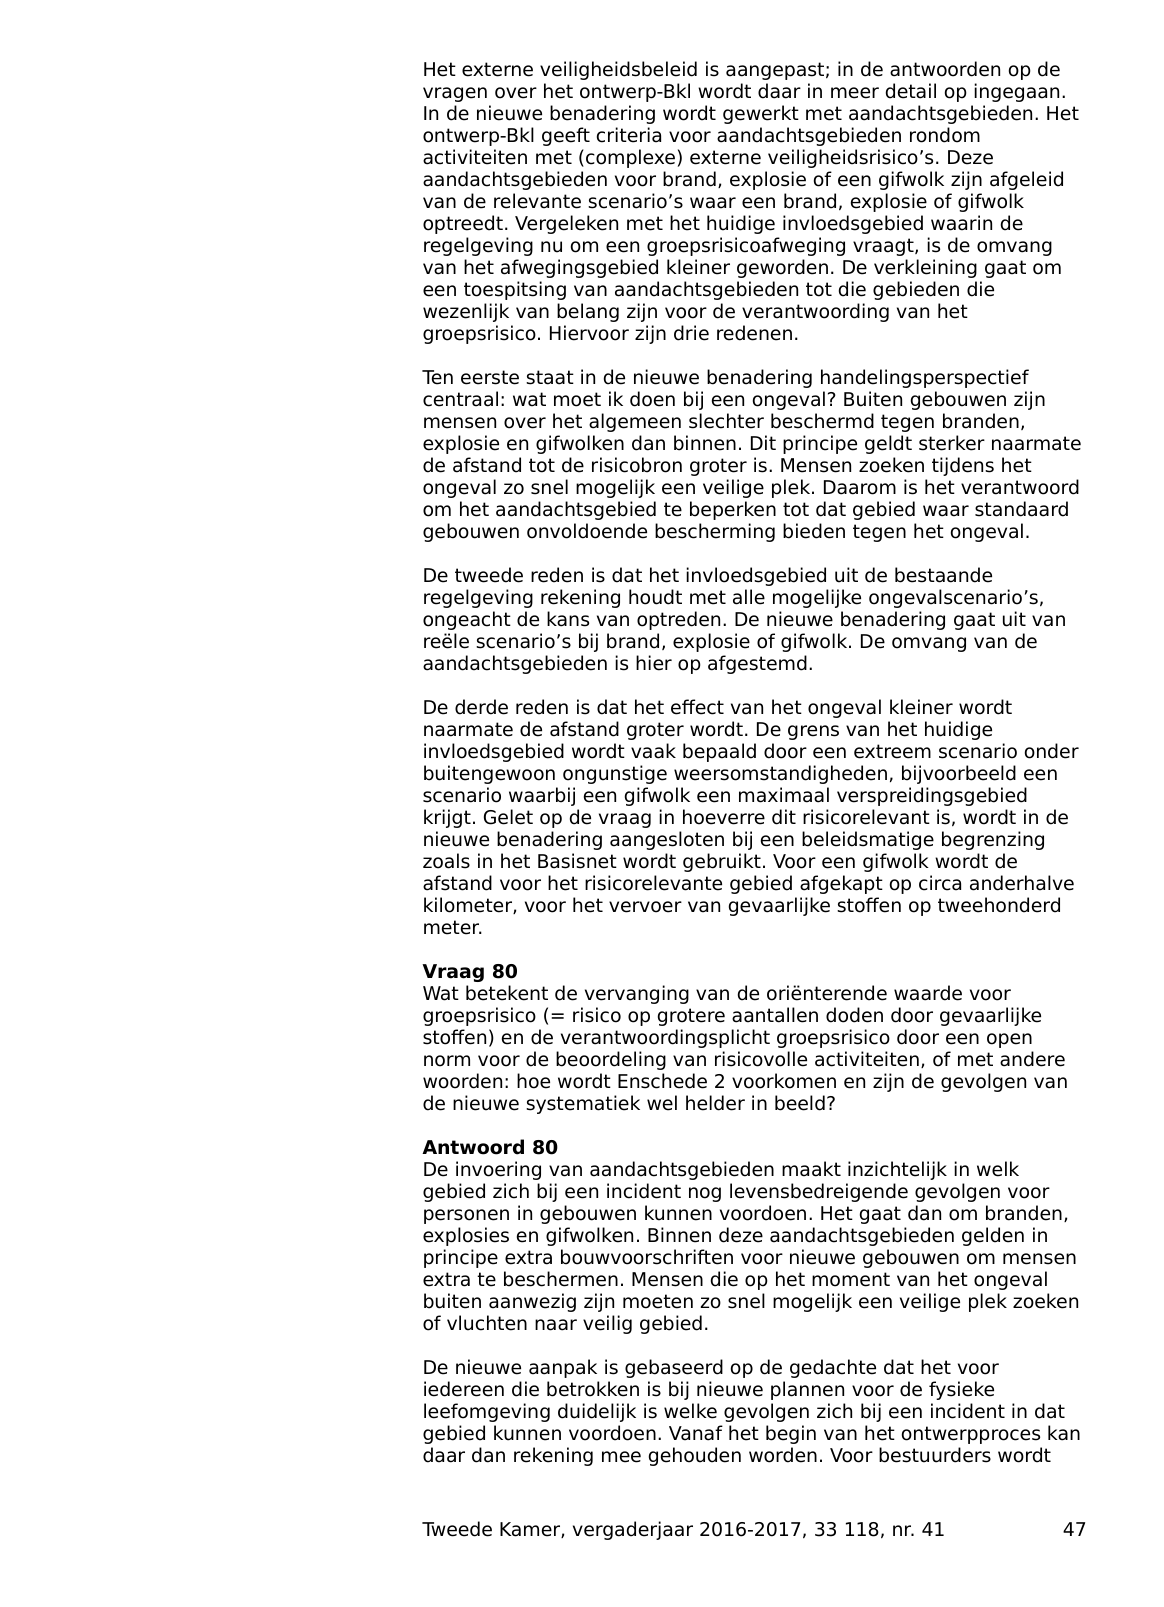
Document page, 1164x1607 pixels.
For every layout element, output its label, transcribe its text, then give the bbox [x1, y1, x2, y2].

text De invoering van aandachtsgebieden maakt inzichtelijk in welk gebied zich bij een incident nog levensbedreigende gevolgen voor personen in gebouwen kunnen voordoen. Het gaat dan om branden, explosies en gifwolken. Binnen deze aandachtsgebieden gelden in principe extra bouwvoorschriften voor nieuwe gebouwen om mensen extra te beschermen. Mensen die op het moment van het ongeval buiten aanwezig zijn moeten zo snel mogelijk een veilige plek zoeken of vluchten naar veilig gebied. [422, 1159, 1087, 1335]
text Het externe veiligheidsbeleid is aangepast; in de antwoorden op de vragen over het ontwerp-Bkl wordt daar in meer detail op ingegaan. In de nieuwe benadering wordt gewerkt met aandachtsgebieden. Het ontwerp-Bkl geeft criteria voor aandachtsgebieden rondom activiteiten met (complexe) externe veiligheidsrisico’s. Deze aandachtsgebieden voor brand, explosie of een gifwolk zijn afgeleid van de relevante scenario’s waar een brand, explosie of gifwolk optreedt. Vergeleken met het huidige invloedsgebied waarin de regelgeving nu om een groepsrisicoafweging vraagt, is de omvang van het afwegingsgebied kleiner geworden. De verkleining gaat om een toespitsing van aandachtsgebieden tot die gebieden die wezenlijk van belang zijn voor de verantwoording van het groepsrisico. Hiervoor zijn drie redenen. [422, 59, 1087, 345]
text Wat betekent de vervanging van de oriënterende waarde voor groepsrisico (= risico op grotere aantallen doden door gevaarlijke stoffen) en de verantwoordingsplicht groepsrisico door een open norm voor de beoordeling van risicovolle activiteiten, of met andere woorden: hoe wordt Enschede 2 voorkomen en zijn de gevolgen van de nieuwe systematiek wel helder in beeld? [422, 983, 1087, 1115]
text Vraag 80 [422, 961, 1087, 983]
text Antwoord 80 [422, 1137, 1087, 1159]
text Ten eerste staat in de nieuwe benadering handelingsperspectief centraal: wat moet ik doen bij een ongeval? Buiten gebouwen zijn mensen over het algemeen slechter beschermd tegen branden, explosie en gifwolken dan binnen. Dit principe geldt sterker naarmate de afstand tot de risicobron groter is. Mensen zoeken tijdens het ongeval zo snel mogelijk een veilige plek. Daarom is het verantwoord om het aandachtsgebied te beperken tot dat gebied waar standaard gebouwen onvoldoende bescherming bieden tegen het ongeval. [422, 367, 1087, 543]
text De tweede reden is dat het invloedsgebied uit de bestaande regelgeving rekening houdt met alle mogelijke ongevalscenario’s, ongeacht de kans van optreden. De nieuwe benadering gaat uit van reële scenario’s bij brand, explosie of gifwolk. De omvang van de aandachtsgebieden is hier op afgestemd. [422, 565, 1087, 675]
text De nieuwe aanpak is gebaseerd op de gedachte dat het voor iedereen die betrokken is bij nieuwe plannen voor de fysieke leefomgeving duidelijk is welke gevolgen zich bij een incident in dat gebied kunnen voordoen. Vanaf het begin van het ontwerpproces kan daar dan rekening mee gehouden worden. Voor bestuurders wordt [422, 1357, 1087, 1467]
text De derde reden is dat het effect van het ongeval kleiner wordt naarmate de afstand groter wordt. De grens van het huidige invloedsgebied wordt vaak bepaald door een extreem scenario onder buitengewoon ongunstige weersomstandigheden, bijvoorbeeld een scenario waarbij een gifwolk een maximaal verspreidingsgebied krijgt. Gelet op de vraag in hoeverre dit risicorelevant is, wordt in de nieuwe benadering aangesloten bij een beleidsmatige begrenzing zoals in het Basisnet wordt gebruikt. Voor een gifwolk wordt de afstand voor het risicorelevante gebied afgekapt op circa anderhalve kilometer, voor het vervoer van gevaarlijke stoffen op tweehonderd meter. [422, 697, 1087, 939]
